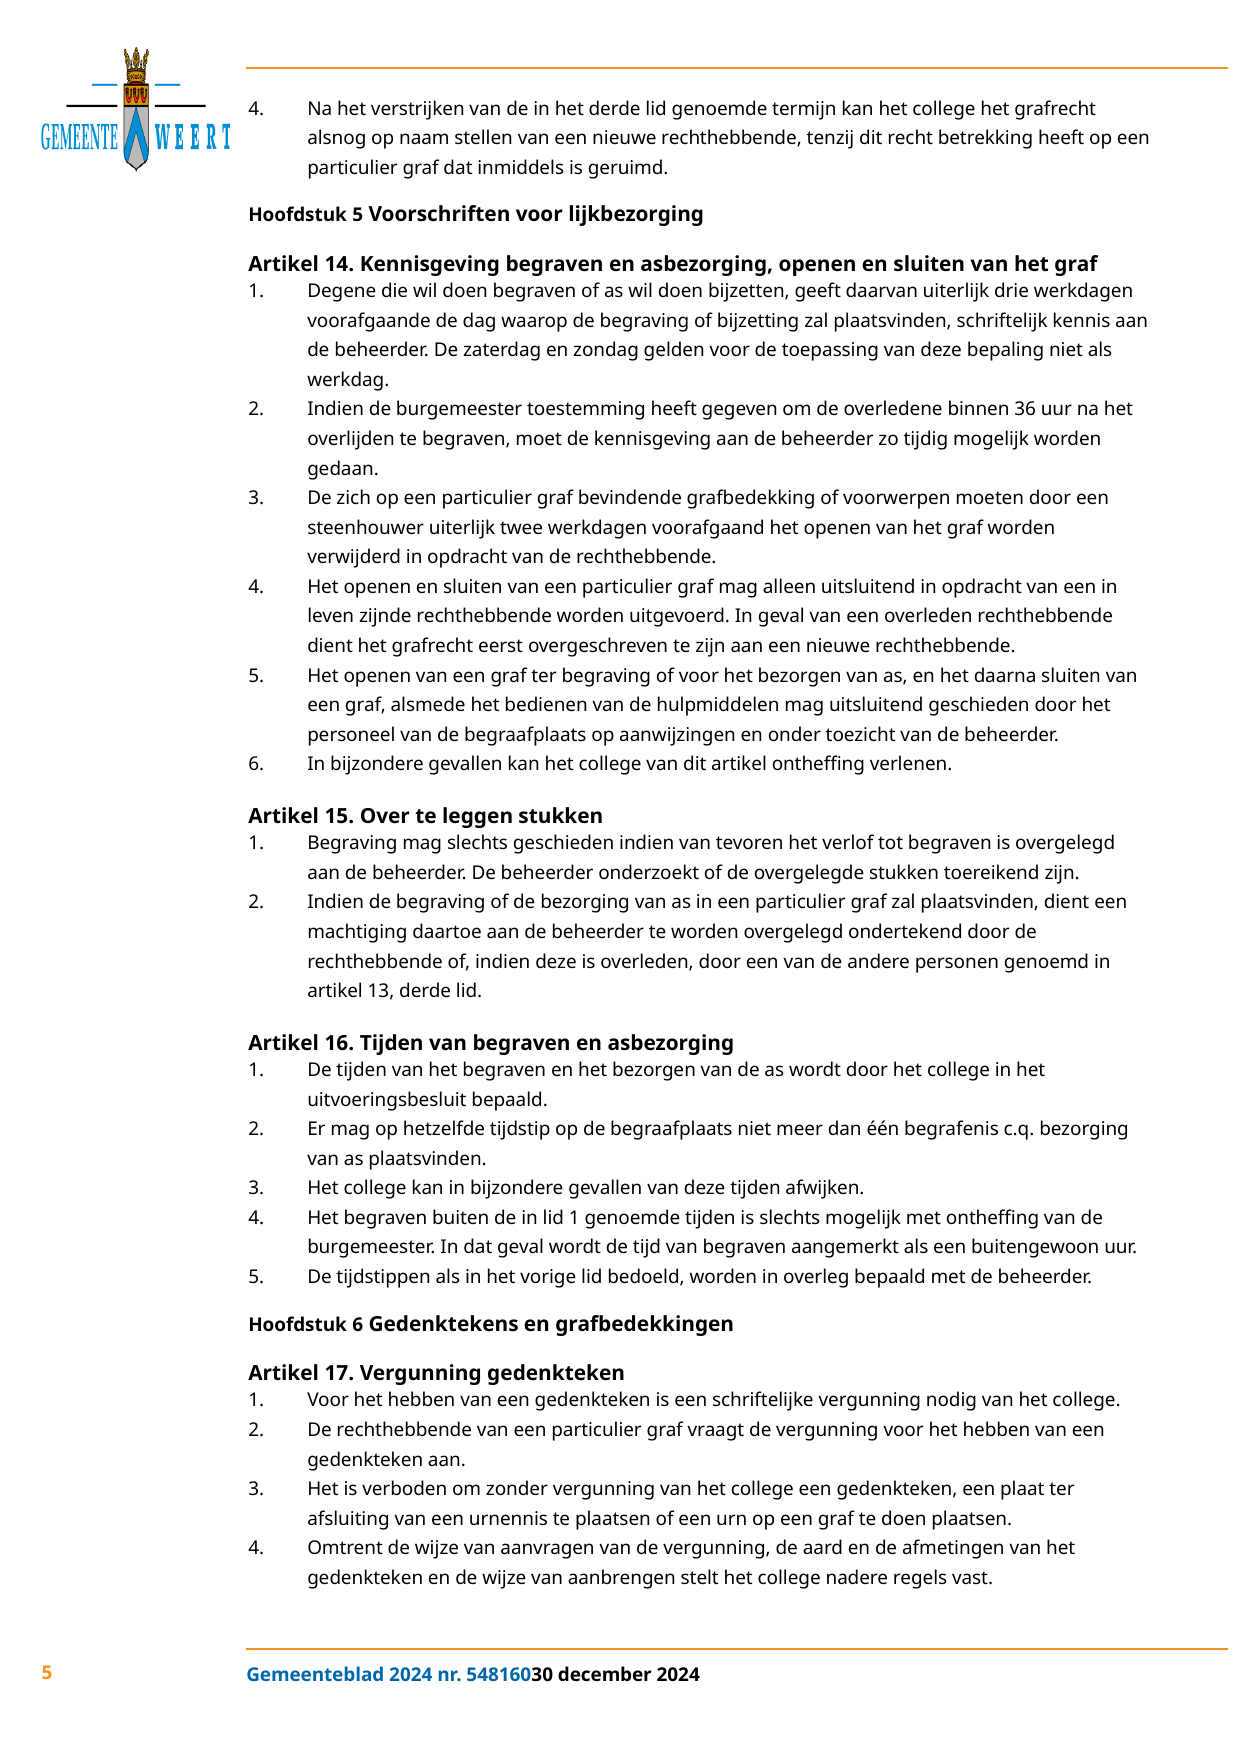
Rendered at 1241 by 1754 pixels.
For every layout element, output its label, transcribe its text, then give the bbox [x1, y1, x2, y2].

picture [41, 47, 231, 172]
text Artikel 17. Vergunning gedenkteken [248, 1358, 1152, 1387]
list De tijdstippen als in het vorige lid bedoeld, worden in overleg bepaald met de beheerder. [248, 1263, 1152, 1289]
text Artikel 15. Over te leggen stukken [248, 801, 1152, 829]
list Indien de burgemeester toestemming heeft gegeven om de overledene binnen 36 uur na het overlijden te begraven, moet de kennisgeving aan de beheerder zo tijdig mogelijk worden gedaan. [248, 396, 1152, 481]
list Het openen en sluiten van een particulier graf mag alleen uitsluitend in opdracht van een in leven zijnde rechthebbende worden uitgevoerd. In geval van een overleden rechthebbende dient het grafrecht eerst overgeschreven te zijn aan een nieuwe rechthebbende. [248, 573, 1152, 658]
list Na het verstrijken van de in het derde lid genoemde termijn kan het college het grafrecht alsnog op naam stellen van een nieuwe rechthebbende, tenzij dit recht betrekking heeft op een particulier graf dat inmiddels is geruimd. [248, 95, 1152, 180]
list Voor het hebben van een gedenkteken is een schriftelijke vergunning nodig van het college. [248, 1387, 1152, 1412]
list Het is verboden om zonder vergunning van het college een gedenkteken, een plaat ter afsluiting van een urnennis te plaatsen of een urn op een graf te doen plaatsen. [248, 1475, 1152, 1531]
list Degene die wil doen begraven of as wil doen bijzetten, geeft daarvan uiterlijk drie werkdagen voorafgaande de dag waarop de begraving of bijzetting zal plaatsvinden, schriftelijk kennis aan de beheerder. De zaterdag en zondag gelden voor de toepassing van deze bepaling niet als werkdag. [248, 277, 1152, 392]
text Artikel 14. Kennisgeving begraven en asbezorging, openen en sluiten van het graf [248, 249, 1152, 277]
list Begraving mag slechts geschieden indien van tevoren het verlof tot begraven is overgelegd aan de beheerder. De beheerder onderzoekt of de overgelegde stukken toereikend zijn. [248, 829, 1152, 885]
list In bijzondere gevallen kan het college van dit artikel ontheffing verlenen. [248, 751, 1152, 776]
list De rechthebbende van een particulier graf vraagt de vergunning voor het hebben van een gedenkteken aan. [248, 1416, 1152, 1472]
list De tijden van het begraven en het bezorgen van de as wordt door het college in het uitvoeringsbesluit bepaald. [248, 1056, 1152, 1112]
list Omtrent de wijze van aanvragen van de vergunning, de aard en de afmetingen van het gedenkteken en de wijze van aanbrengen stelt het college nadere regels vast. [248, 1534, 1152, 1590]
list Het openen van een graf ter begraving of voor het bezorgen van as, en het daarna sluiten van een graf, alsmede het bedienen van de hulpmiddelen mag uitsluitend geschieden door het personeel van de begraafplaats op aanwijzingen en onder toezicht van de beheerder. [248, 662, 1152, 747]
list Indien de begraving of de bezorging van as in een particulier graf zal plaatsvinden, dient een machtiging daartoe aan de beheerder te worden overgelegd ondertekend door de rechthebbende of, indien deze is overleden, door een van de andere personen genoemd in artikel 13, derde lid. [248, 889, 1152, 1003]
text Hoofdstuk 5 Voorschriften voor lijkbezorging [248, 199, 1152, 228]
list Het begraven buiten de in lid 1 genoemde tijden is slechts mogelijk met ontheffing van de burgemeester. In dat geval wordt de tijd van begraven aangemerkt als een buitengewoon uur. [248, 1204, 1152, 1259]
list De zich op een particulier graf bevindende grafbedekking of voorwerpen moeten door een steenhouwer uiterlijk twee werkdagen voorafgaand het openen van het graf worden verwijderd in opdracht van de rechthebbende. [248, 484, 1152, 569]
list Het college kan in bijzondere gevallen van deze tijden afwijken. [248, 1174, 1152, 1200]
text Hoofdstuk 6 Gedenktekens en grafbedekkingen [248, 1309, 1152, 1337]
text Artikel 16. Tijden van begraven en asbezorging [248, 1028, 1152, 1056]
list Er mag op hetzelfde tijdstip op de begraafplaats niet meer dan één begrafenis c.q. bezorging van as plaatsvinden. [248, 1115, 1152, 1171]
